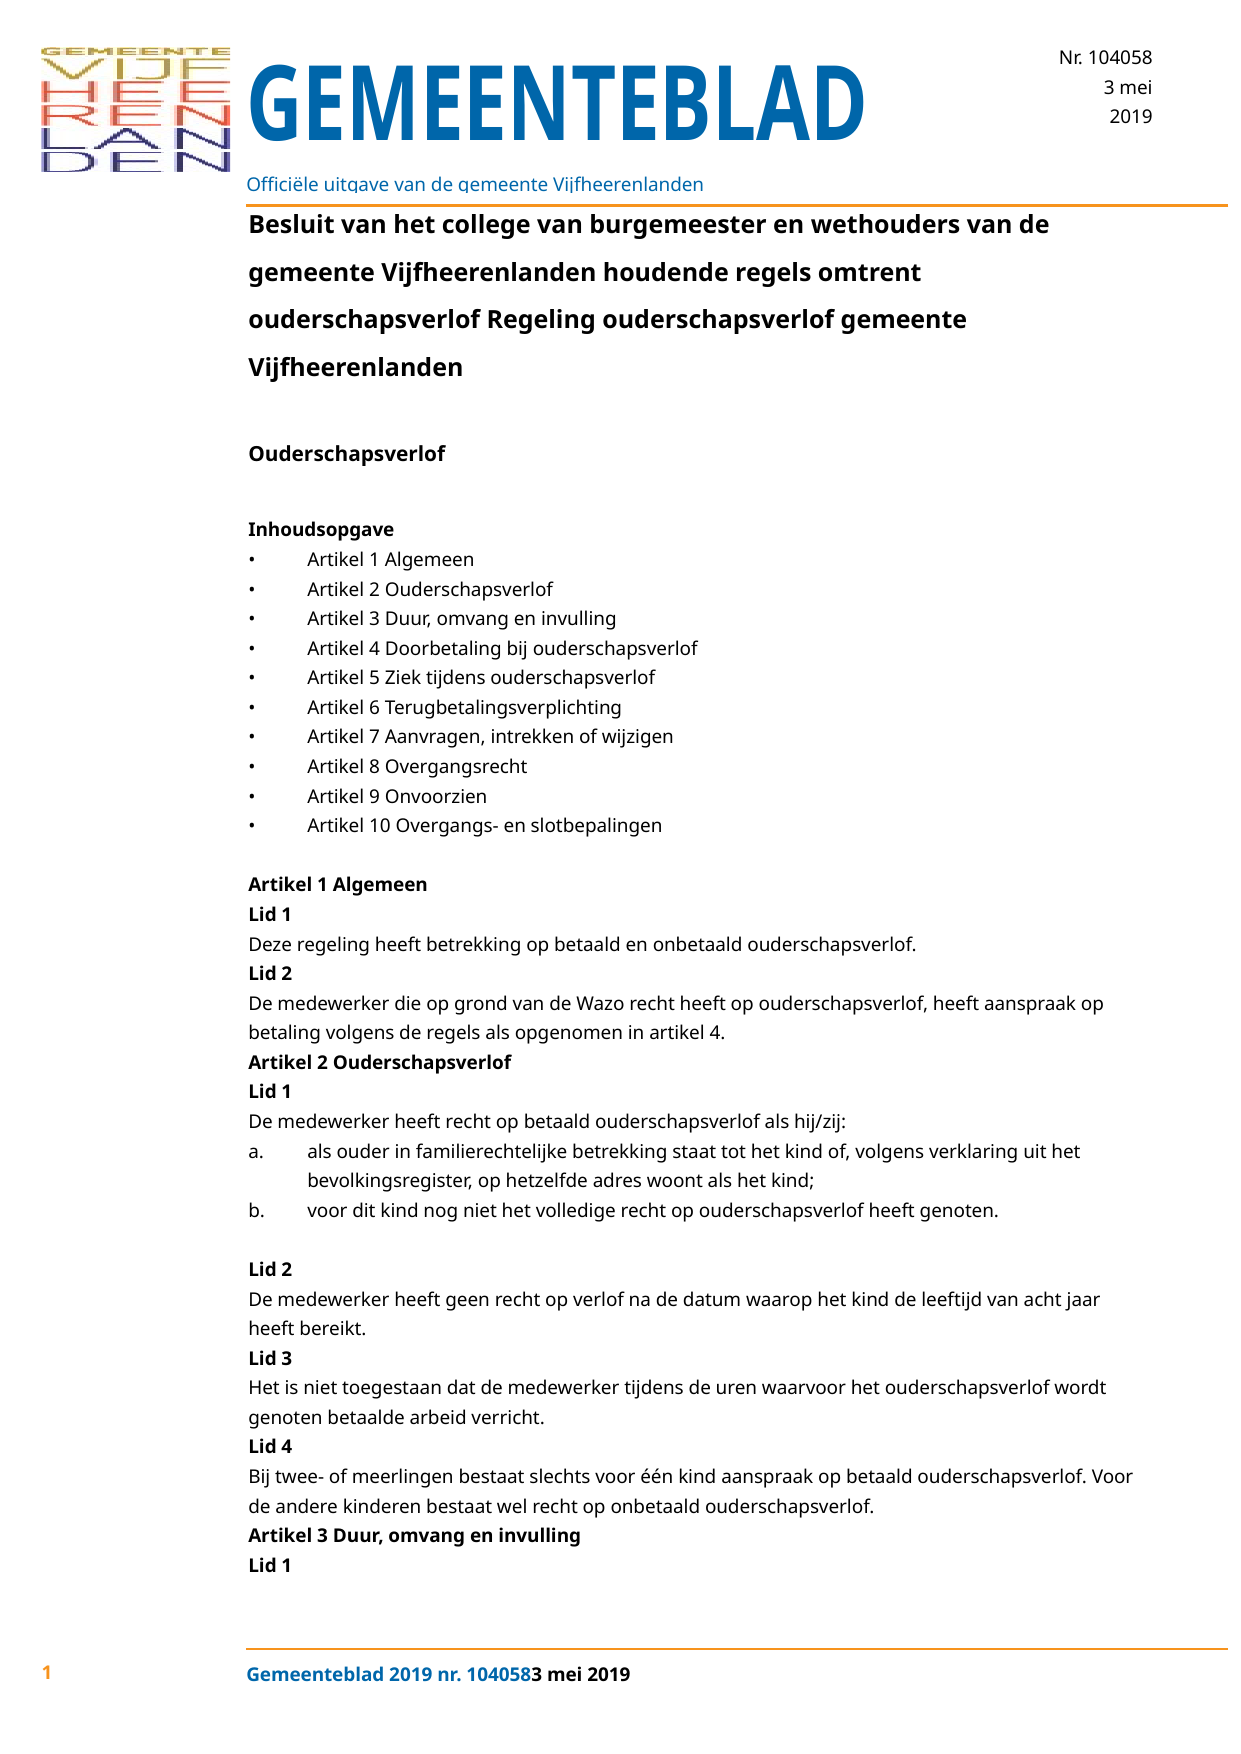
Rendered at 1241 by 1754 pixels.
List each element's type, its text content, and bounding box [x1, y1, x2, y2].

text Lid 2 [248, 1256, 1152, 1282]
text Artikel 2 Ouderschapsverlof [248, 1049, 1152, 1075]
picture [41, 47, 231, 172]
text Lid 3 [248, 1345, 1152, 1371]
list Artikel 5 Ziek tijdens ouderschapsverlof [248, 664, 1152, 690]
text Lid 4 [248, 1434, 1152, 1459]
text Lid 1 [248, 901, 1152, 927]
text Lid 1 [248, 1552, 1152, 1578]
text Deze regeling heeft betrekking op betaald en onbetaald ouderschapsverlof. [248, 931, 1152, 956]
text Het is niet toegestaan dat de medewerker tijdens de uren waarvoor het ouderschapsverlof wordt genoten betaalde arbeid verricht. [248, 1374, 1152, 1430]
list Artikel 2 Ouderschapsverlof [248, 576, 1152, 601]
list als ouder in familierechtelijke betrekking staat tot het kind of, volgens verklaring uit het bevolkingsregister, op hetzelfde adres woont als het kind; [248, 1138, 1152, 1193]
list Artikel 3 Duur, omvang en invulling [248, 605, 1152, 631]
list voor dit kind nog niet het volledige recht op ouderschapsverlof heeft genoten. [248, 1197, 1152, 1223]
list Artikel 9 Onvoorzien [248, 783, 1152, 808]
list Artikel 4 Doorbetaling bij ouderschapsverlof [248, 635, 1152, 661]
text Artikel 1 Algemeen [248, 872, 1152, 897]
text Bij twee- of meerlingen bestaat slechts voor één kind aanspraak op betaald ouderschapsverlof. Voor de andere kinderen bestaat wel recht op onbetaald ouderschapsverlof. [248, 1463, 1152, 1518]
text De medewerker die op grond van de Wazo recht heeft op ouderschapsverlof, heeft aanspraak op betaling volgens de regels als opgenomen in artikel 4. [248, 990, 1152, 1045]
text Besluit van het college van burgemeester en wethouders van de gemeente Vijfheerenlanden houdende regels omtrent ouderschapsverlof Regeling ouderschapsverlof gemeente Vijfheerenlanden [248, 207, 1152, 384]
list Artikel 8 Overgangsrecht [248, 753, 1152, 779]
text Lid 2 [248, 960, 1152, 986]
text De medewerker heeft recht op betaald ouderschapsverlof als hij/zij: [248, 1108, 1152, 1134]
list Artikel 6 Terugbetalingsverplichting [248, 694, 1152, 720]
list Artikel 1 Algemeen [248, 546, 1152, 572]
text Inhoudsopgave [248, 517, 1152, 542]
list Artikel 10 Overgangs- en slotbepalingen [248, 812, 1152, 838]
list Artikel 7 Aanvragen, intrekken of wijzigen [248, 724, 1152, 749]
text Artikel 3 Duur, omvang en invulling [248, 1522, 1152, 1548]
text Lid 1 [248, 1079, 1152, 1104]
text De medewerker heeft geen recht op verlof na de datum waarop het kind de leeftijd van acht jaar heeft bereikt. [248, 1286, 1152, 1341]
text Ouderschapsverlof [248, 439, 1152, 467]
